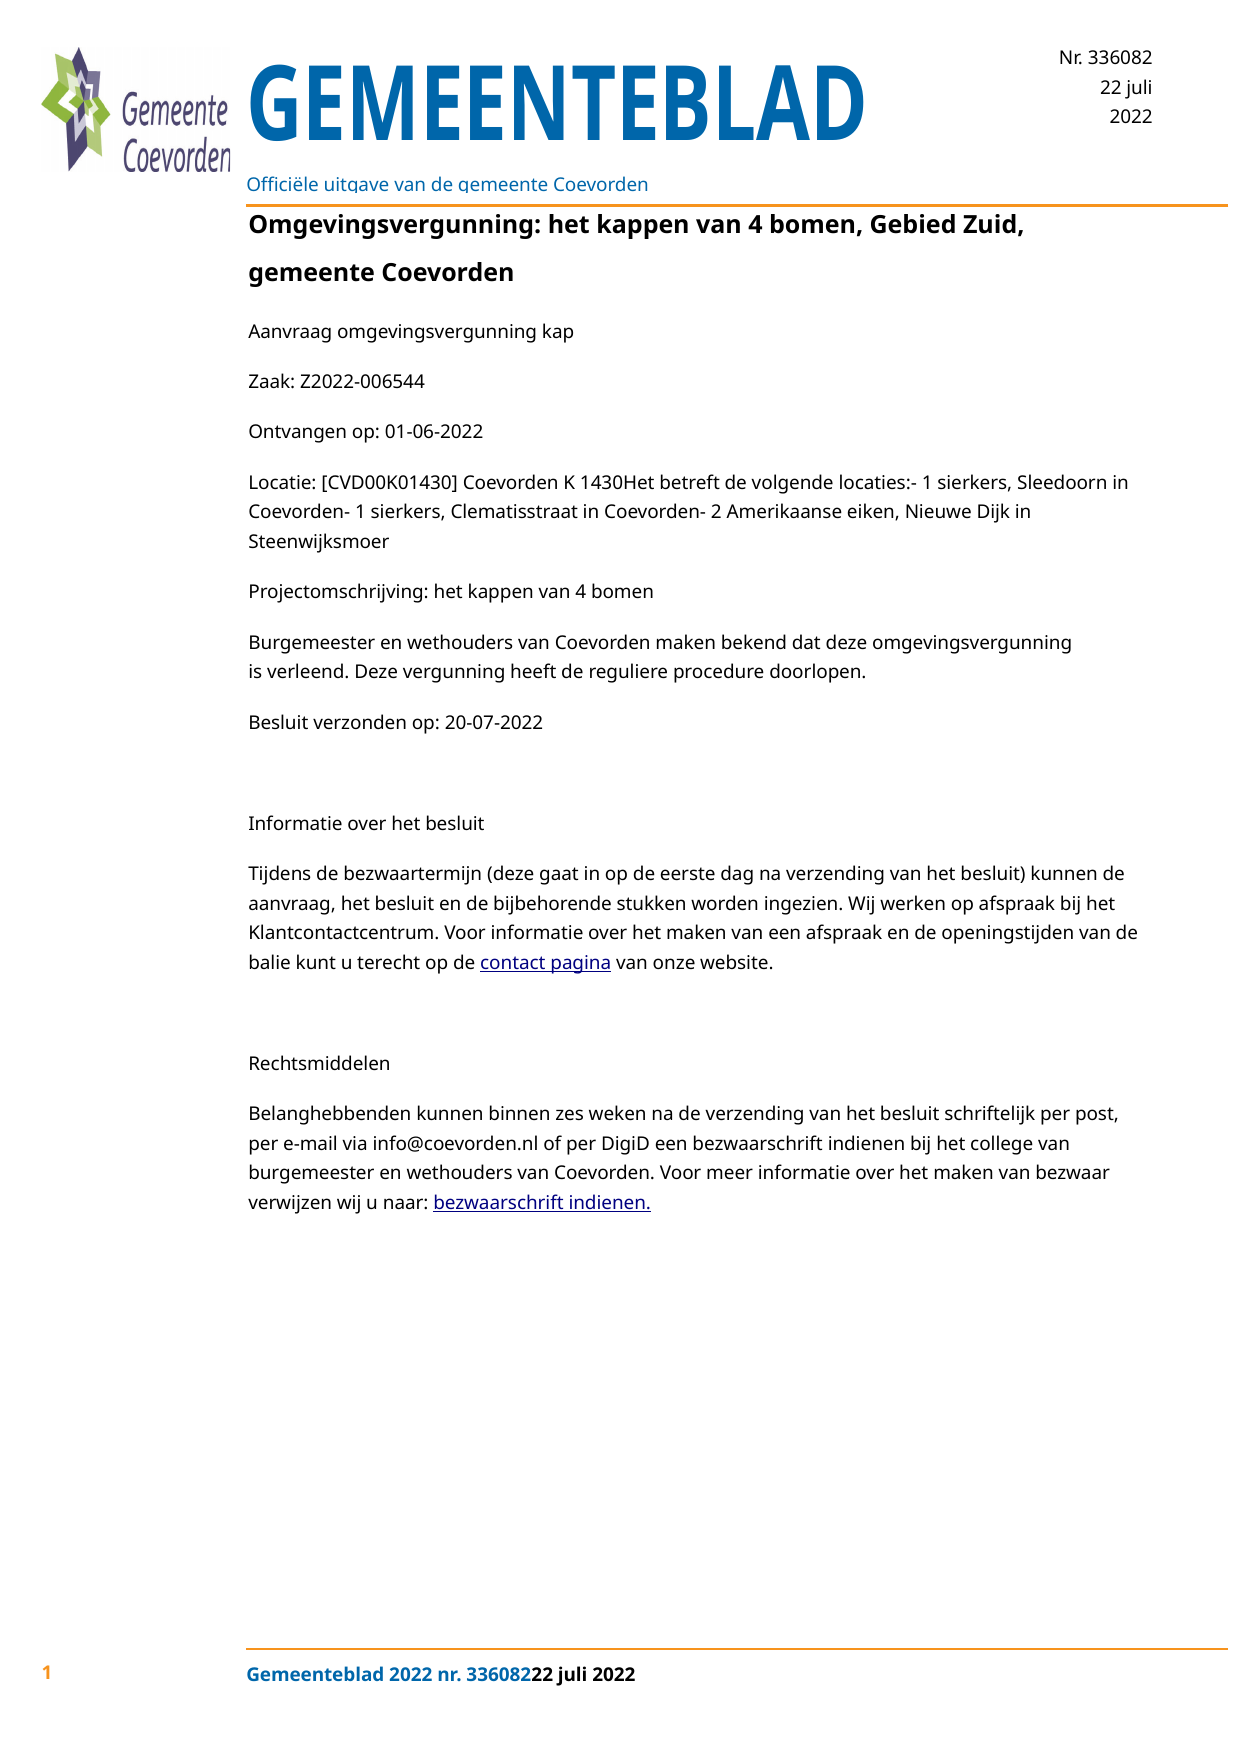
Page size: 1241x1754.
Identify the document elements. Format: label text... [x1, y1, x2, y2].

text Besluit verzonden op: 20-07-2022 [248, 709, 1152, 735]
text Informatie over het besluit [248, 810, 1152, 836]
text Belanghebbenden kunnen binnen zes weken na de verzending van het besluit schriftelijk per post, per e-mail via info@coevorden.nl of per DigiD een bezwaarschrift indienen bij het college van burgemeester en wethouders van Coevorden. Voor meer informatie over het maken van bezwaar verwijzen wij u naar: bezwaarschrift indienen. [248, 1100, 1152, 1215]
text Omgevingsvergunning: het kappen van 4 bomen, Gebied Zuid, gemeente Coevorden [248, 207, 1152, 288]
text Rechtsmiddelen [248, 1050, 1152, 1076]
text Locatie: [CVD00K01430] Coevorden K 1430Het betreft de volgende locaties:- 1 sierkers, Sleedoorn in Coevorden- 1 sierkers, Clematisstraat in Coevorden- 2 Amerikaanse eiken, Nieuwe Dijk in Steenwijksmoer [248, 469, 1152, 554]
text Burgemeester en wethouders van Coevorden maken bekend dat deze omgevingsvergunning is verleend. Deze vergunning heeft de reguliere procedure doorlopen. [248, 629, 1152, 684]
text Tijdens de bezwaartermijn (deze gaat in op de eerste dag na verzending van het besluit) kunnen de aanvraag, het besluit en de bijbehorende stukken worden ingezien. Wij werken op afspraak bij het Klantcontactcentrum. Voor informatie over het maken van een afspraak en de openingstijden van de balie kunt u terecht op de contact pagina van onze website. [248, 860, 1152, 975]
text Ontvangen op: 01-06-2022 [248, 419, 1152, 444]
text Projectomschrijving: het kappen van 4 bomen [248, 579, 1152, 604]
text Aanvraag omgevingsvergunning kap [248, 318, 1152, 344]
picture [41, 47, 231, 172]
text Zaak: Z2022-006544 [248, 368, 1152, 394]
